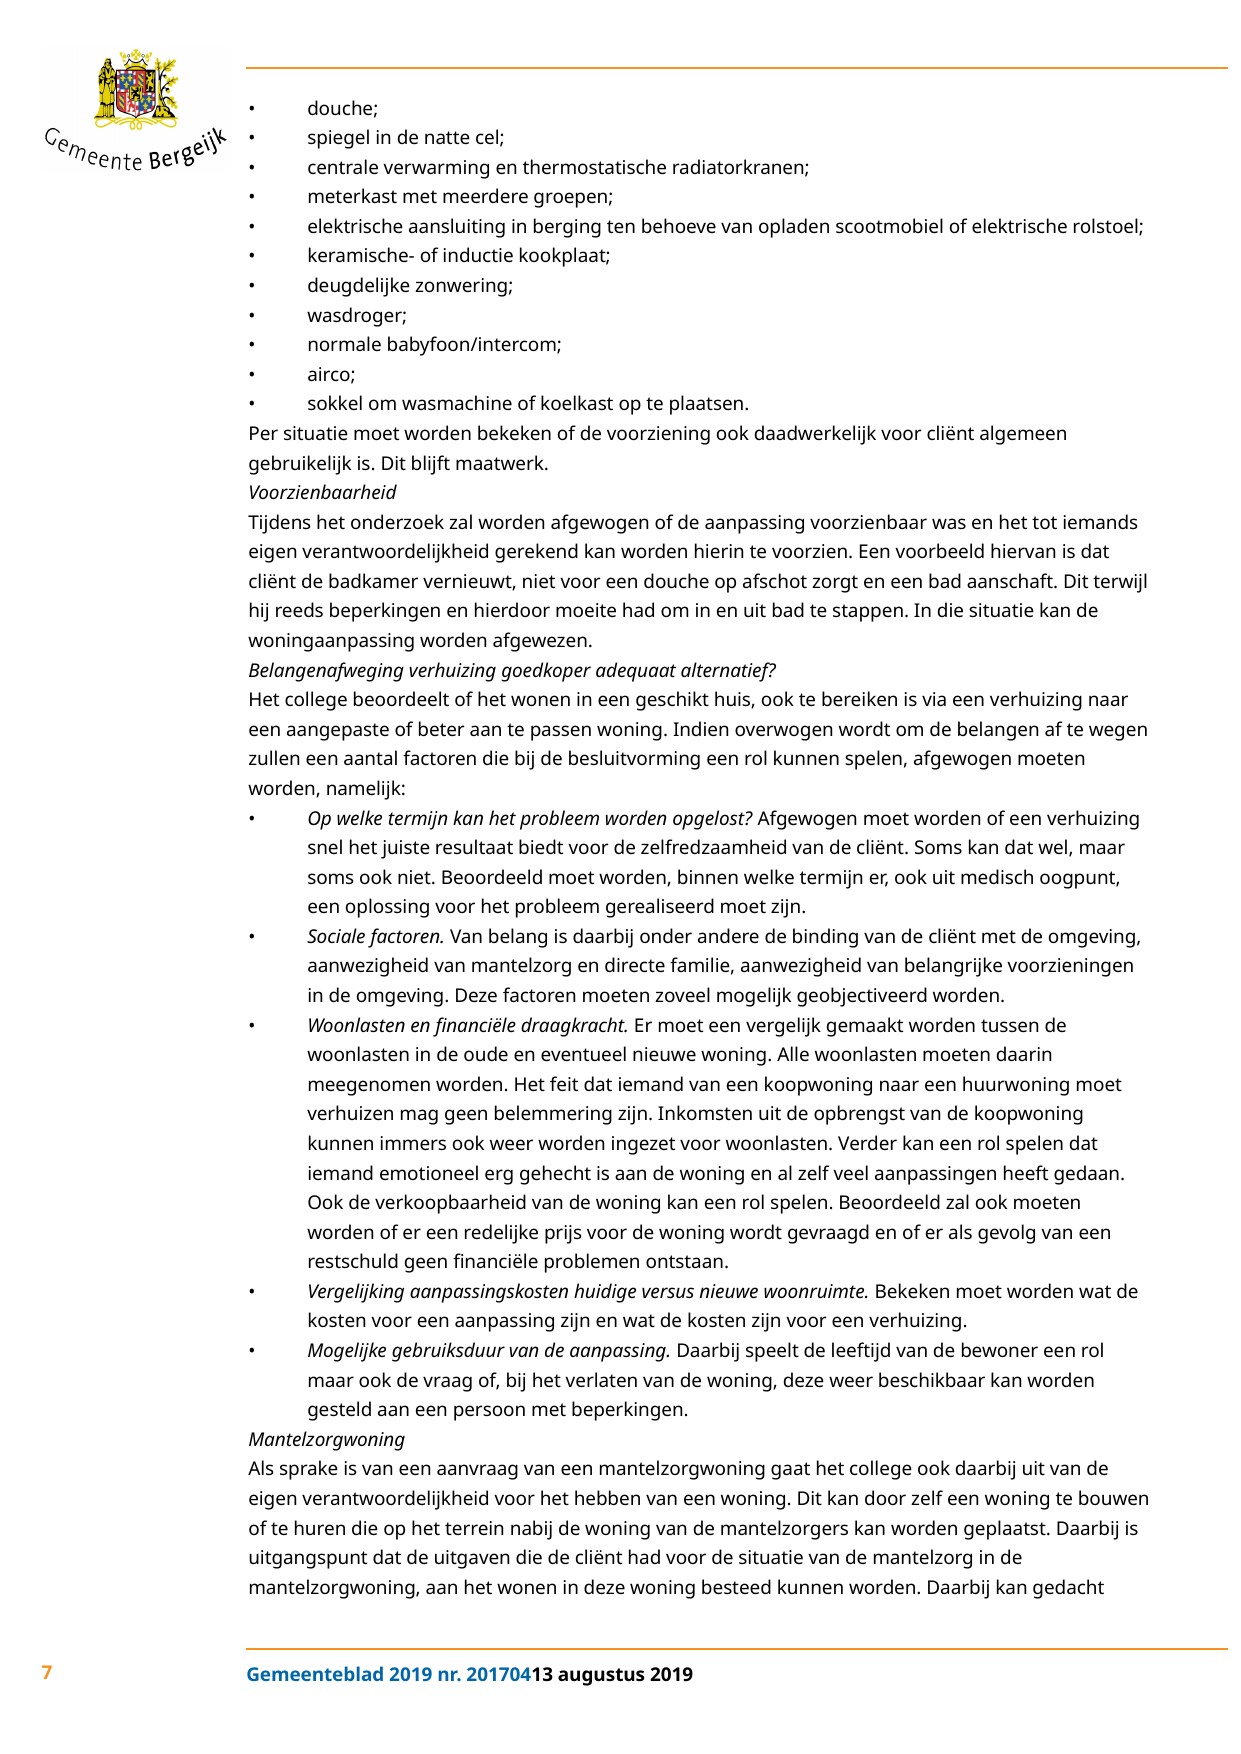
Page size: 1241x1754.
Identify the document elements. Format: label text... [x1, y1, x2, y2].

list normale babyfoon/intercom; [248, 331, 1152, 357]
list Woonlasten en financiële draagkracht. Er moet een vergelijk gemaakt worden tussen de woonlasten in de oude en eventueel nieuwe woning. Alle woonlasten moeten daarin meegenomen worden. Het feit dat iemand van een koopwoning naar een huurwoning moet verhuizen mag geen belemmering zijn. Inkomsten uit de opbrengst van de koopwoning kunnen immers ook weer worden ingezet voor woonlasten. Verder kan een rol spelen dat iemand emotioneel erg gehecht is aan de woning en al zelf veel aanpassingen heeft gedaan. Ook de verkoopbaarheid van de woning kan een rol spelen. Beoordeeld zal ook moeten worden of er een redelijke prijs voor de woning wordt gevraagd en of er als gevolg van een restschuld geen financiële problemen ontstaan. [248, 1012, 1152, 1274]
list airco; [248, 361, 1152, 387]
list Sociale factoren. Van belang is daarbij onder andere de binding van de cliënt met de omgeving, aanwezigheid van mantelzorg en directe familie, aanwezigheid van belangrijke voorzieningen in de omgeving. Deze factoren moeten zoveel mogelijk geobjectiveerd worden. [248, 923, 1152, 1008]
picture [41, 47, 231, 172]
text Belangenafweging verhuizing goedkoper adequaat alternatief? [248, 657, 1152, 683]
list spiegel in de natte cel; [248, 124, 1152, 150]
list deugdelijke zonwering; [248, 272, 1152, 298]
list Vergelijking aanpassingskosten huidige versus nieuwe woonruimte. Bekeken moet worden wat de kosten voor een aanpassing zijn en wat de kosten zijn voor een verhuizing. [248, 1278, 1152, 1333]
list meterkast met meerdere groepen; [248, 183, 1152, 209]
list sokkel om wasmachine of koelkast op te plaatsen. [248, 391, 1152, 416]
text Per situatie moet worden bekeken of de voorziening ook daadwerkelijk voor cliënt algemeen gebruikelijk is. Dit blijft maatwerk. [248, 420, 1152, 476]
list Op welke termijn kan het probleem worden opgelost? Afgewogen moet worden of een verhuizing snel het juiste resultaat biedt voor de zelfredzaamheid van de cliënt. Soms kan dat wel, maar soms ook niet. Beoordeeld moet worden, binnen welke termijn er, ook uit medisch oogpunt, een oplossing voor het probleem gerealiseerd moet zijn. [248, 805, 1152, 919]
text Het college beoordeelt of het wonen in een geschikt huis, ook te bereiken is via een verhuizing naar een aangepaste of beter aan te passen woning. Indien overwogen wordt om de belangen af te wegen zullen een aantal factoren die bij de besluitvorming een rol kunnen spelen, afgewogen moeten worden, namelijk: [248, 686, 1152, 801]
text Tijdens het onderzoek zal worden afgewogen of de aanpassing voorzienbaar was en het tot iemands eigen verantwoordelijkheid gerekend kan worden hierin te voorzien. Een voorbeeld hiervan is dat cliënt de badkamer vernieuwt, niet voor een douche op afschot zorgt en een bad aanschaft. Dit terwijl hij reeds beperkingen en hierdoor moeite had om in en uit bad te stappen. In die situatie kan de woningaanpassing worden afgewezen. [248, 509, 1152, 653]
list centrale verwarming en thermostatische radiatorkranen; [248, 154, 1152, 180]
list wasdroger; [248, 302, 1152, 328]
list Mogelijke gebruiksduur van de aanpassing. Daarbij speelt de leeftijd van de bewoner een rol maar ook de vraag of, bij het verlaten van de woning, deze weer beschikbaar kan worden gesteld aan een persoon met beperkingen. [248, 1337, 1152, 1422]
list douche; [248, 95, 1152, 121]
text Mantelzorgwoning [248, 1426, 1152, 1452]
list elektrische aansluiting in berging ten behoeve van opladen scootmobiel of elektrische rolstoel; [248, 213, 1152, 239]
text Voorzienbaarheid [248, 479, 1152, 505]
list keramische- of inductie kookplaat; [248, 243, 1152, 268]
text Als sprake is van een aanvraag van een mantelzorgwoning gaat het college ook daarbij uit van de eigen verantwoordelijkheid voor het hebben van een woning. Dit kan door zelf een woning te bouwen of te huren die op het terrein nabij de woning van de mantelzorgers kan worden geplaatst. Daarbij is uitgangspunt dat de uitgaven die de cliënt had voor de situatie van de mantelzorg in de mantelzorgwoning, aan het wonen in deze woning besteed kunnen worden. Daarbij kan gedacht [248, 1456, 1152, 1600]
